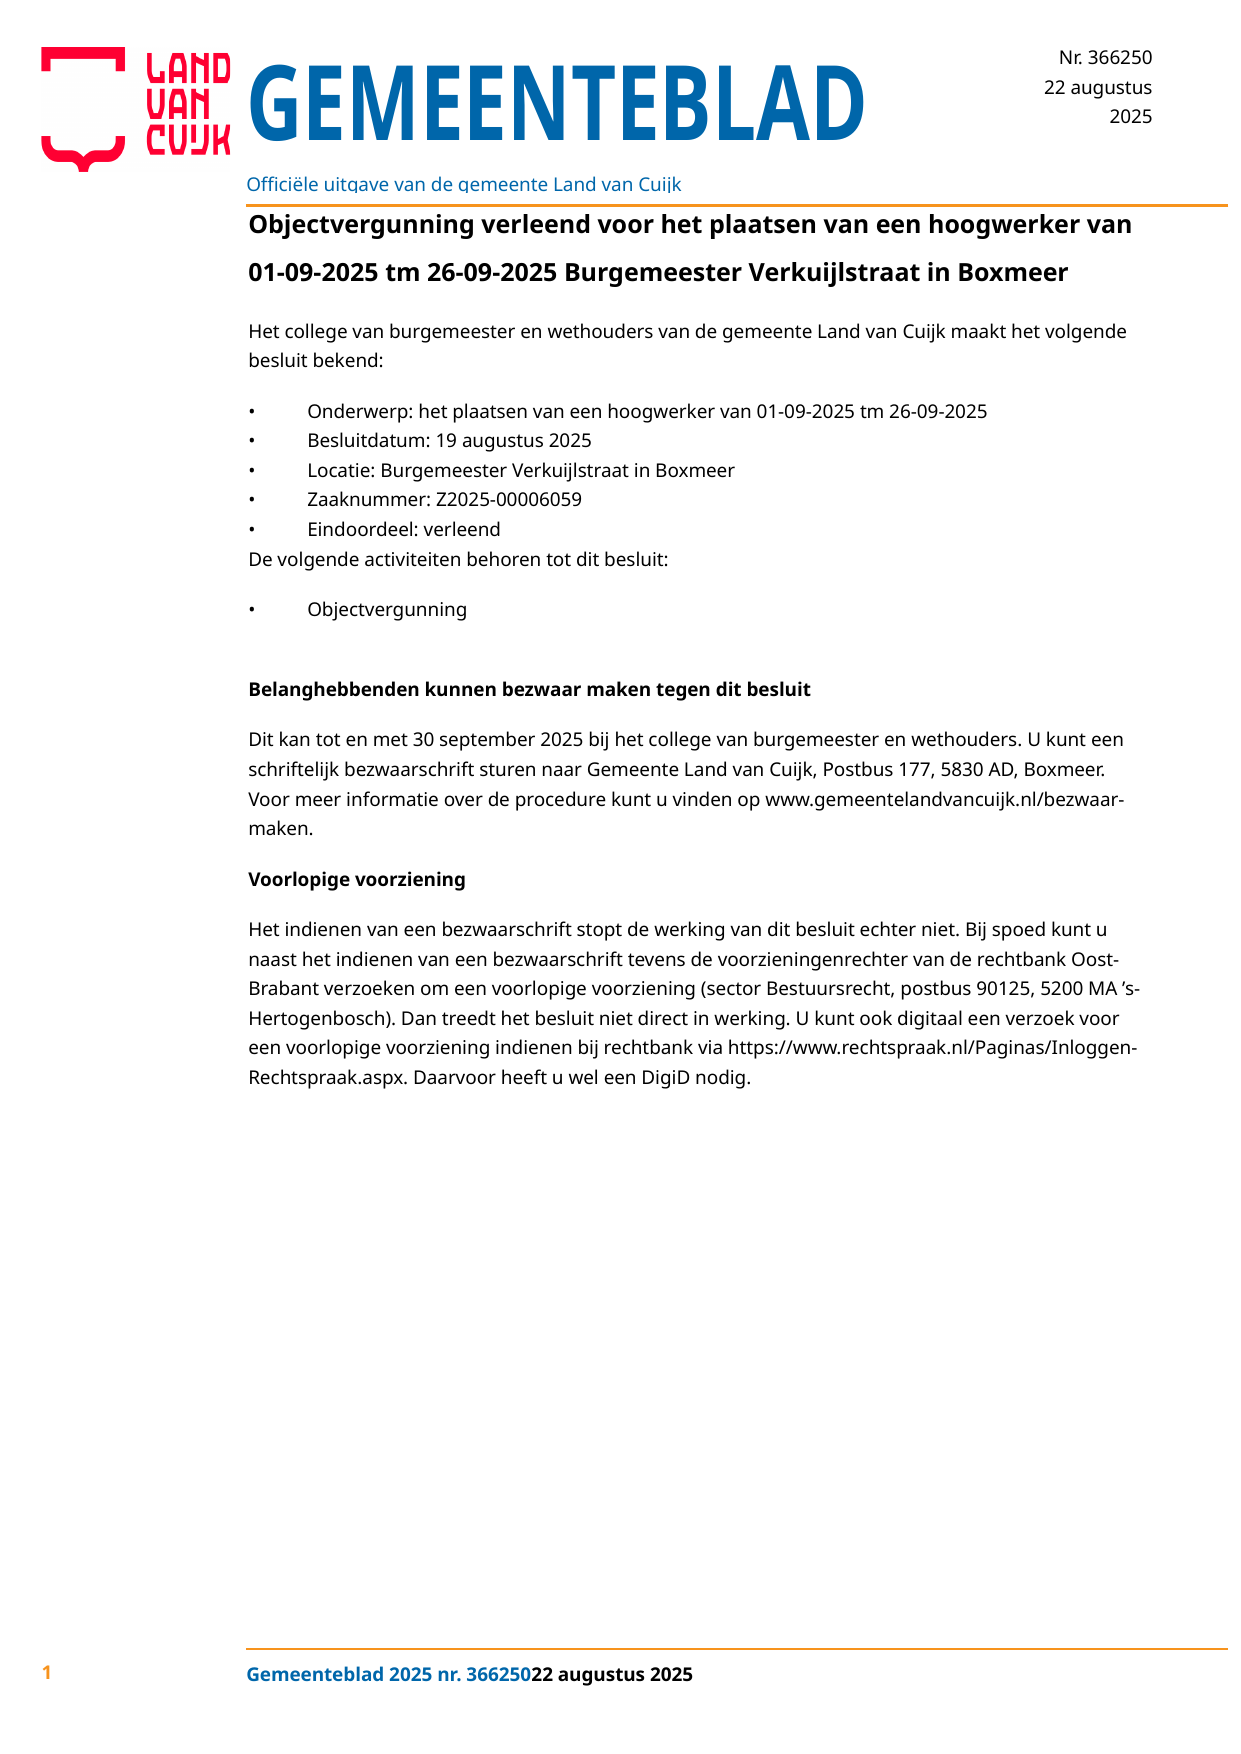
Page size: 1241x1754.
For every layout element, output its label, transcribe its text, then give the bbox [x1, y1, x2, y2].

list Objectvergunning [248, 596, 1152, 622]
text Het indienen van een bezwaarschrift stopt de werking van dit besluit echter niet. Bij spoed kunt u naast het indienen van een bezwaarschrift tevens de voorzieningenrechter van de rechtbank Oost-Brabant verzoeken om een voorlopige voorziening (sector Bestuursrecht, postbus 90125, 5200 MA ’s-Hertogenbosch). Dan treedt het besluit niet direct in werking. U kunt ook digitaal een verzoek voor een voorlopige voorziening indienen bij rechtbank via https://www.rechtspraak.nl/Paginas/Inloggen-Rechtspraak.aspx. Daarvoor heeft u wel een DigiD nodig. [248, 916, 1152, 1090]
picture [41, 47, 231, 172]
text Objectvergunning verleend voor het plaatsen van een hoogwerker van 01-09-2025 tm 26-09-2025 Burgemeester Verkuijlstraat in Boxmeer [248, 207, 1152, 288]
list Eindoordeel: verleend [248, 516, 1152, 542]
list Locatie: Burgemeester Verkuijlstraat in Boxmeer [248, 457, 1152, 483]
list Besluitdatum: 19 augustus 2025 [248, 427, 1152, 453]
list Onderwerp: het plaatsen van een hoogwerker van 01-09-2025 tm 26-09-2025 [248, 398, 1152, 424]
text Het college van burgemeester en wethouders van de gemeente Land van Cuijk maakt het volgende besluit bekend: [248, 318, 1152, 373]
list Zaaknummer: Z2025-00006059 [248, 487, 1152, 512]
text De volgende activiteiten behoren tot dit besluit: [248, 546, 1152, 572]
text Dit kan tot en met 30 september 2025 bij het college van burgemeester en wethouders. U kunt een schriftelijk bezwaarschrift sturen naar Gemeente Land van Cuijk, Postbus 177, 5830 AD, Boxmeer. Voor meer informatie over de procedure kunt u vinden op www.gemeentelandvancuijk.nl/bezwaar-maken. [248, 727, 1152, 841]
text Belanghebbenden kunnen bezwaar maken tegen dit besluit [248, 676, 1152, 702]
text Voorlopige voorziening [248, 866, 1152, 892]
